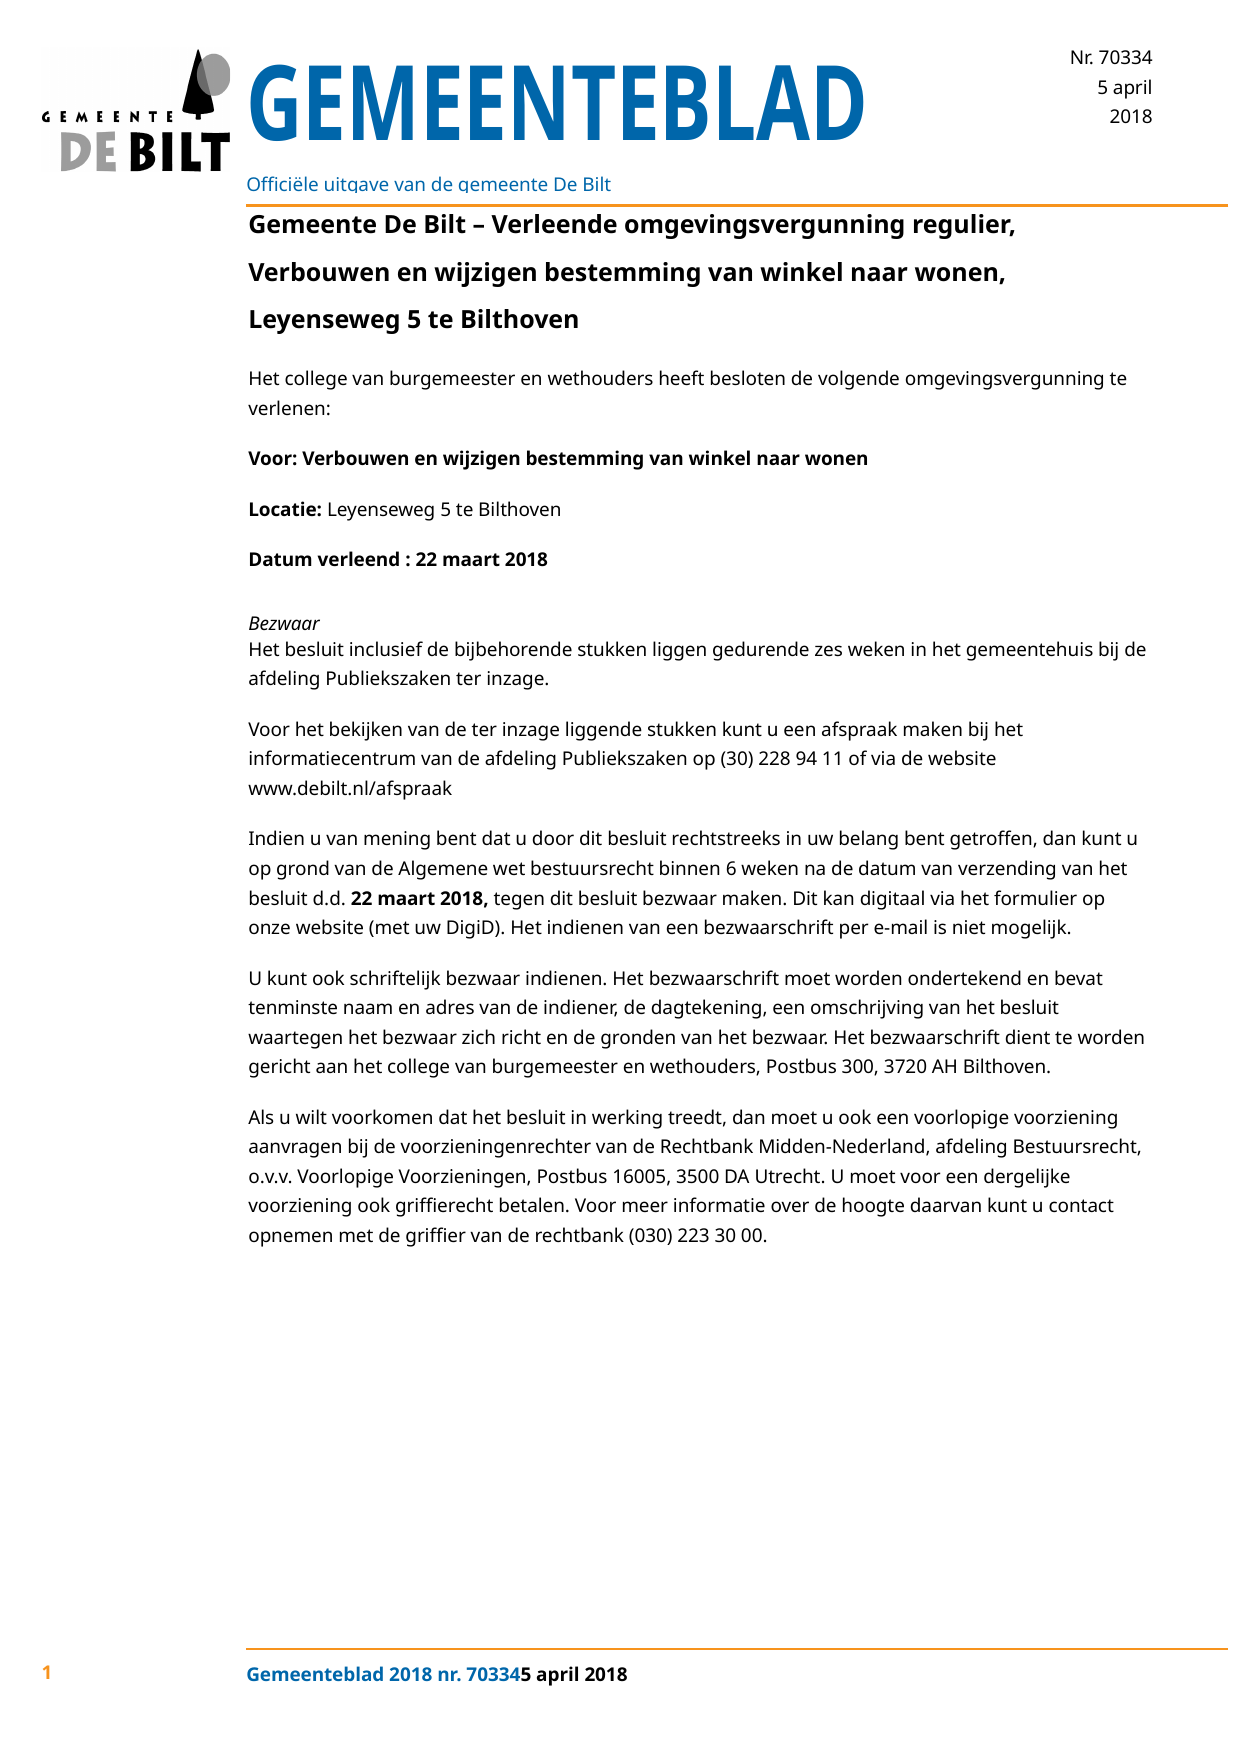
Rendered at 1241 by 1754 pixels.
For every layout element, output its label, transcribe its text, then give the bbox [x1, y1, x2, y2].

text Voor: Verbouwen en wijzigen bestemming van winkel naar wonen [248, 446, 1152, 471]
text Het college van burgemeester en wethouders heeft besloten de volgende omgevingsvergunning te verlenen: [248, 366, 1152, 421]
text Als u wilt voorkomen dat het besluit in werking treedt, dan moet u ook een voorlopige voorziening aanvragen bij de voorzieningenrechter van de Rechtbank Midden-Nederland, afdeling Bestuursrecht, o.v.v. Voorlopige Voorzieningen, Postbus 16005, 3500 DA Utrecht. U moet voor een dergelijke voorziening ook griffierecht betalen. Voor meer informatie over de hoogte daarvan kunt u contact opnemen met de griffier van de rechtbank (030) 223 30 00. [248, 1104, 1152, 1248]
text Voor het bekijken van de ter inzage liggende stukken kunt u een afspraak maken bij het informatiecentrum van de afdeling Publiekszaken op (30) 228 94 11 of via de website www.debilt.nl/afspraak [248, 716, 1152, 801]
text Gemeente De Bilt – Verleende omgevingsvergunning regulier, Verbouwen en wijzigen bestemming van winkel naar wonen, Leyenseweg 5 te Bilthoven [248, 207, 1152, 336]
text Indien u van mening bent dat u door dit besluit rechtstreeks in uw belang bent getroffen, dan kunt u op grond van de Algemene wet bestuursrecht binnen 6 weken na de datum van verzending van het besluit d.d. 22 maart 2018, tegen dit besluit bezwaar maken. Dit kan digitaal via het formulier op onze website (met uw DigiD). Het indienen van een bezwaarschrift per e-mail is niet mogelijk. [248, 826, 1152, 940]
text Locatie: Leyenseweg 5 te Bilthoven [248, 496, 1152, 522]
text Het besluit inclusief de bijbehorende stukken liggen gedurende zes weken in het gemeentehuis bij de afdeling Publiekszaken ter inzage. [248, 636, 1152, 691]
text Datum verleend : 22 maart 2018 [248, 546, 1152, 572]
picture [41, 47, 231, 172]
text U kunt ook schriftelijk bezwaar indienen. Het bezwaarschrift moet worden ondertekend en bevat tenminste naam en adres van de indiener, de dagtekening, een omschrijving van het besluit waartegen het bezwaar zich richt en de gronden van het bezwaar. Het bezwaarschrift dient te worden gericht aan het college van burgemeester en wethouders, Postbus 300, 3720 AH Bilthoven. [248, 965, 1152, 1079]
text Bezwaar [248, 610, 1152, 636]
